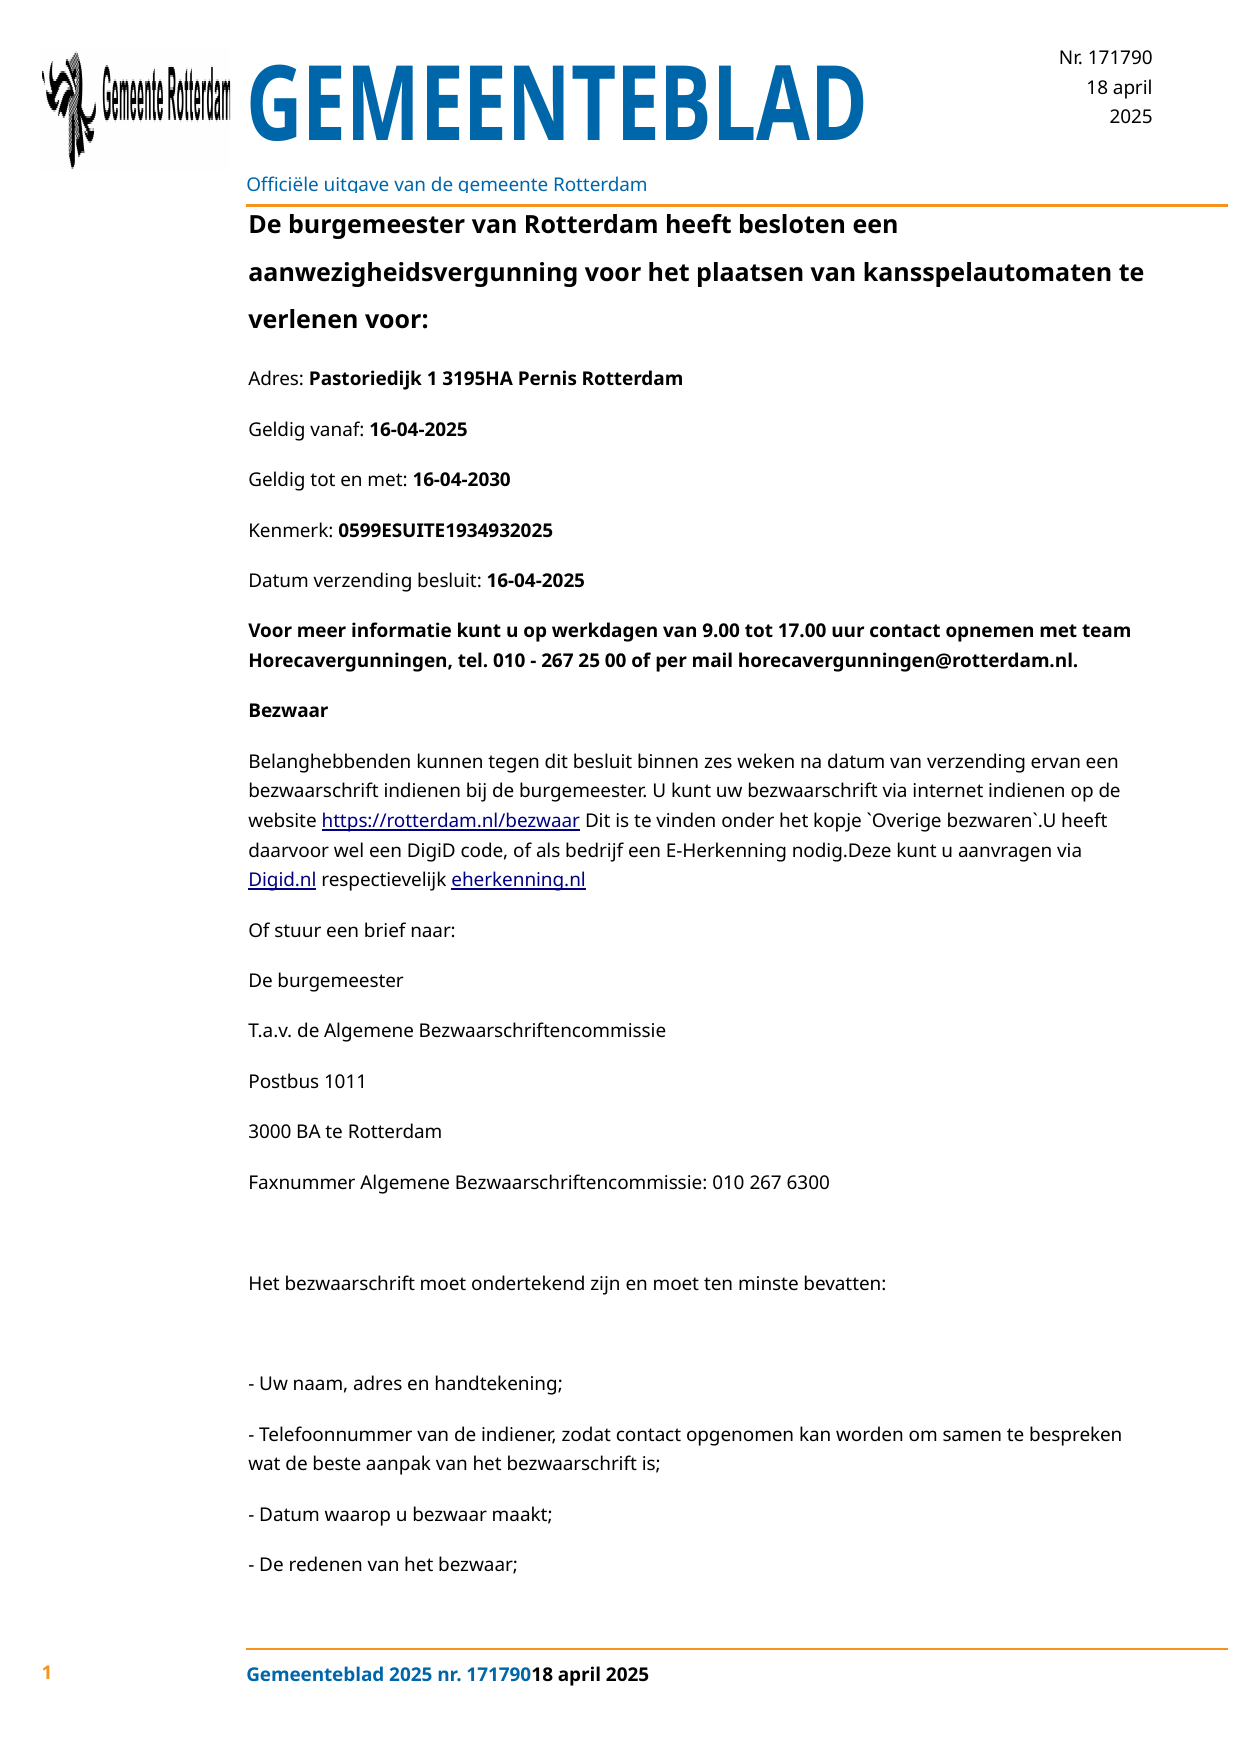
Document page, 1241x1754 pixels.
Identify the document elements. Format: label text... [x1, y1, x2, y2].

text Geldig vanaf: 16-04-2025 [248, 416, 1152, 442]
text Belanghebbenden kunnen tegen dit besluit binnen zes weken na datum van verzending ervan een bezwaarschrift indienen bij de burgemeester. U kunt uw bezwaarschrift via internet indienen op de website https://rotterdam.nl/bezwaar Dit is te vinden onder het kopje `Overige bezwaren`.U heeft daarvoor wel een DigiD code, of als bedrijf een E-Herkenning nodig.Deze kunt u aanvragen via Digid.nl respectievelijk eherkenning.nl [248, 748, 1152, 892]
text Adres: Pastoriedijk 1 3195HA Pernis Rotterdam [248, 366, 1152, 391]
text - Uw naam, adres en handtekening; [248, 1371, 1152, 1396]
text - Telefoonnummer van de indiener, zodat contact opgenomen kan worden om samen te bespreken wat de beste aanpak van het bezwaarschrift is; [248, 1421, 1152, 1476]
text T.a.v. de Algemene Bezwaarschriftencommissie [248, 1018, 1152, 1043]
text Geldig tot en met: 16-04-2030 [248, 466, 1152, 492]
text Voor meer informatie kunt u op werkdagen van 9.00 tot 17.00 uur contact opnemen met team Horecavergunningen, tel. 010 - 267 25 00 of per mail horecavergunningen@rotterdam.nl. [248, 618, 1152, 673]
text - De redenen van het bezwaar; [248, 1551, 1152, 1577]
text Datum verzending besluit: 16-04-2025 [248, 567, 1152, 593]
text Postbus 1011 [248, 1068, 1152, 1094]
text De burgemeester van Rotterdam heeft besloten een aanwezigheidsvergunning voor het plaatsen van kansspelautomaten te verlenen voor: [248, 207, 1152, 336]
text Of stuur een brief naar: [248, 917, 1152, 942]
text - Datum waarop u bezwaar maakt; [248, 1501, 1152, 1527]
picture [41, 47, 231, 172]
text Kenmerk: 0599ESUITE1934932025 [248, 517, 1152, 542]
text 3000 BA te Rotterdam [248, 1118, 1152, 1144]
text Het bezwaarschrift moet ondertekend zijn en moet ten minste bevatten: [248, 1270, 1152, 1295]
text Bezwaar [248, 698, 1152, 723]
text Faxnummer Algemene Bezwaarschriftencommissie: 010 267 6300 [248, 1169, 1152, 1194]
text De burgemeester [248, 967, 1152, 993]
